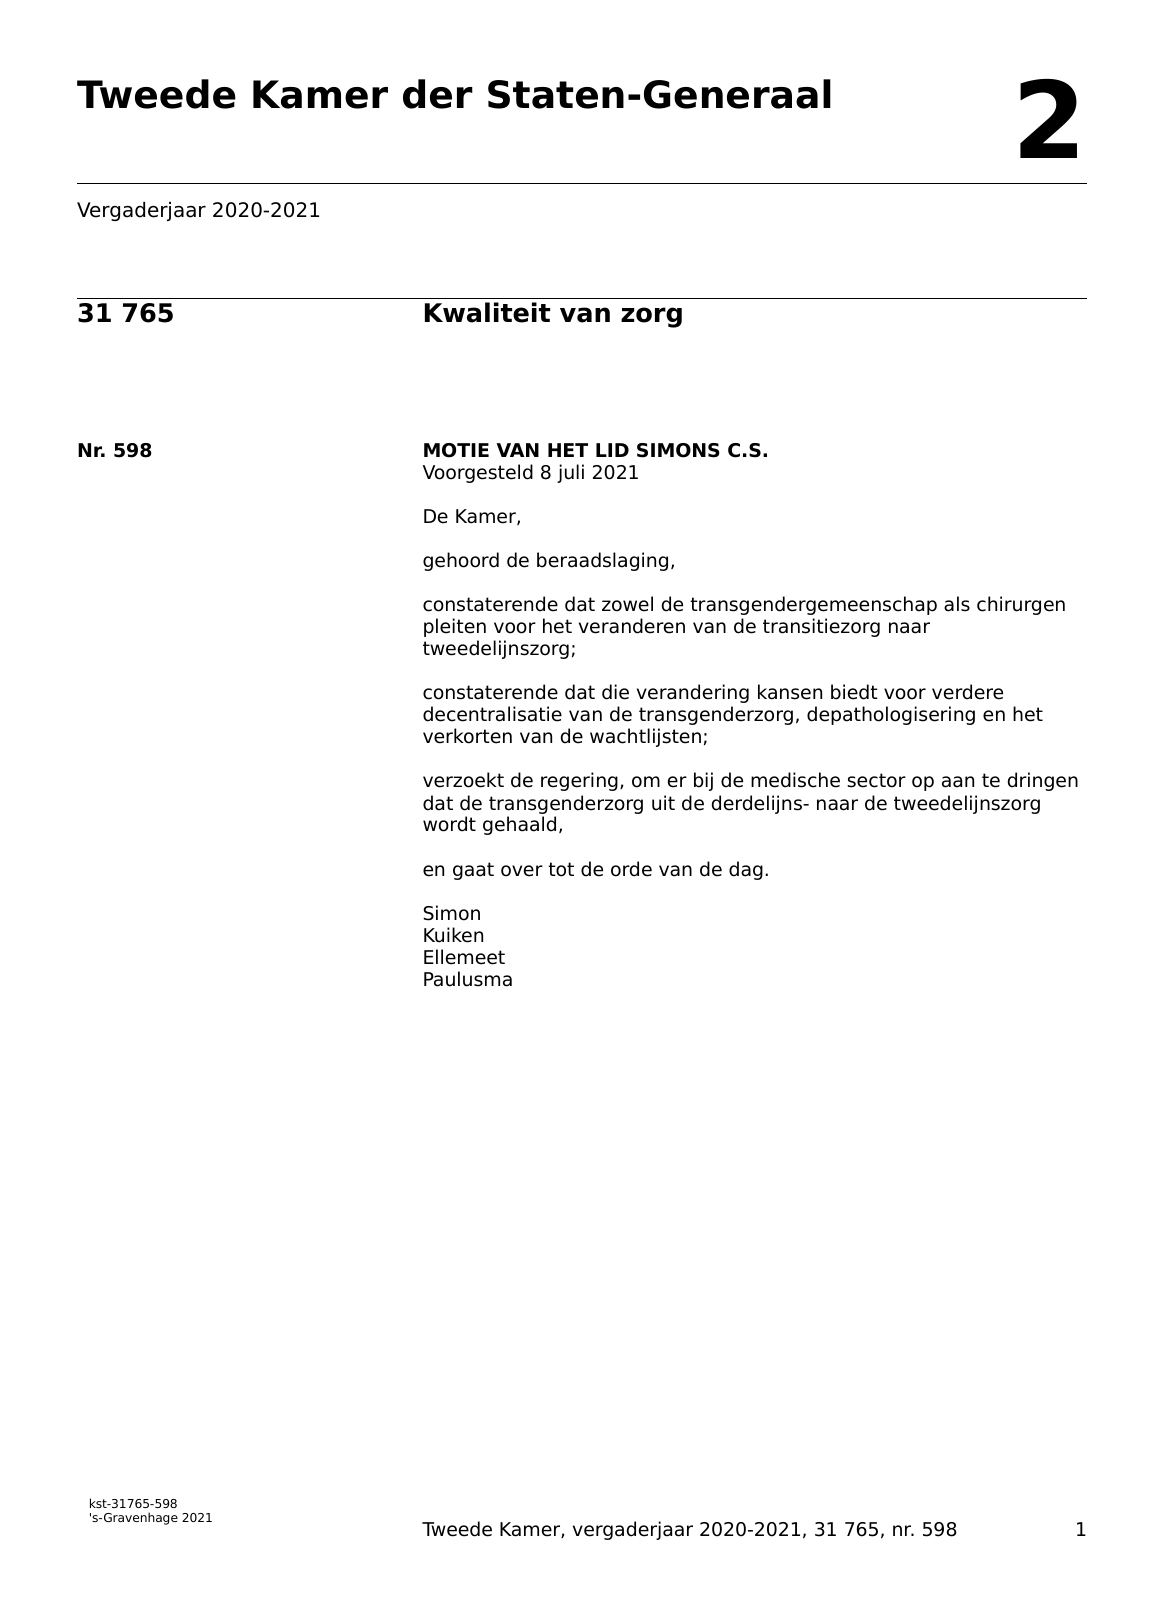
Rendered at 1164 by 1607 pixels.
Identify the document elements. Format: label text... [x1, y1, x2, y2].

text De Kamer, [422, 506, 1087, 528]
text kst-31765-598 [88, 1497, 323, 1511]
text en gaat over tot de orde van de dag. [422, 858, 1087, 881]
text 's-Gravenhage 2021 [88, 1511, 323, 1525]
text constaterende dat zowel de transgendergemeenschap als chirurgen pleiten voor het veranderen van de transitiezorg naar tweedelijnszorg; [422, 594, 1087, 660]
subtitle 31 765 Kwaliteit van zorg [77, 299, 1087, 329]
text gehoord de beraadslaging, [422, 550, 1087, 572]
text Voorgesteld 8 juli 2021 [422, 462, 1087, 484]
table_cell Vergaderjaar 2020-2021 [77, 184, 1087, 298]
text Kuiken [422, 925, 1087, 947]
text Ellemeet [422, 947, 1087, 969]
text Simon [422, 903, 1087, 925]
text verzoekt de regering, om er bij de medische sector op aan te dringen dat de transgenderzorg uit de derdelijns- naar de tweedelijnszorg wordt gehaald, [422, 770, 1087, 836]
table_header Tweede Kamer der Staten-Generaal [77, 59, 886, 183]
text constaterende dat die verandering kansen biedt voor verdere decentralisatie van de transgenderzorg, depathologisering en het verkorten van de wachtlijsten; [422, 682, 1087, 748]
text Paulusma [422, 969, 1087, 991]
table_header 2 [886, 59, 1087, 183]
subtitle Nr. 598 MOTIE VAN HET LID SIMONS C.S. [77, 440, 1087, 462]
